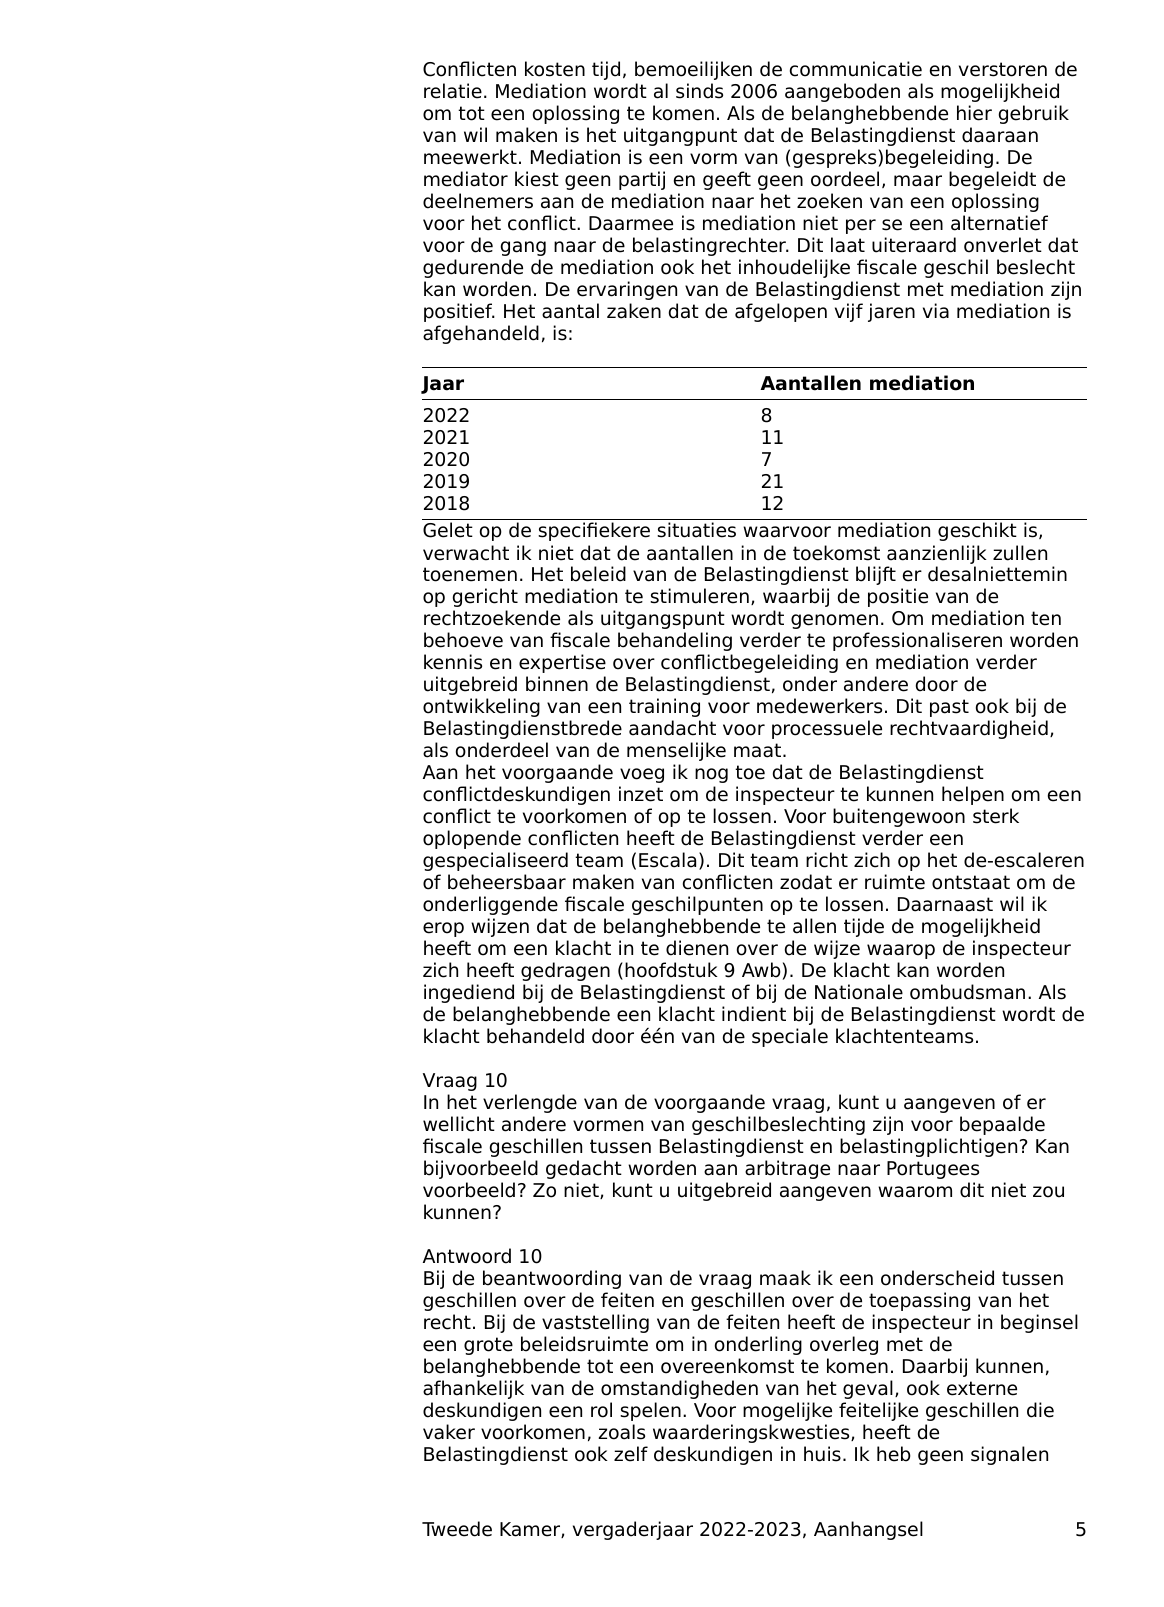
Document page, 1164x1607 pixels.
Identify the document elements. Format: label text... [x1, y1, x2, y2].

table_cell 2022 [422, 400, 754, 427]
text Bij de beantwoording van de vraag maak ik een onderscheid tussen geschillen over de feiten en geschillen over de toepassing van het recht. Bij de vaststelling van de feiten heeft de inspecteur in beginsel een grote beleidsruimte om in onderling overleg met de belanghebbende tot een overeenkomst te komen. Daarbij kunnen, afhankelijk van de omstandigheden van het geval, ook externe deskundigen een rol spelen. Voor mogelijke feitelijke geschillen die vaker voorkomen, zoals waarderingskwesties, heeft de Belastingdienst ook zelf deskundigen in huis. Ik heb geen signalen [422, 1268, 1087, 1466]
table_header Aantallen mediation [754, 368, 1087, 399]
text In het verlengde van de voorgaande vraag, kunt u aangeven of er wellicht andere vormen van geschilbeslechting zijn voor bepaalde fiscale geschillen tussen Belastingdienst en belastingplichtigen? Kan bijvoorbeeld gedacht worden aan arbitrage naar Portugees voorbeeld? Zo niet, kunt u uitgebreid aangeven waarom dit niet zou kunnen? [422, 1092, 1087, 1224]
table_cell 12 [754, 493, 1087, 519]
table_header Jaar [422, 368, 754, 399]
table_cell 2021 [422, 427, 754, 449]
text Conflicten kosten tijd, bemoeilijken de communicatie en verstoren de relatie. Mediation wordt al sinds 2006 aangeboden als mogelijkheid om tot een oplossing te komen. Als de belanghebbende hier gebruik van wil maken is het uitgangpunt dat de Belastingdienst daaraan meewerkt. Mediation is een vorm van (gespreks)begeleiding. De mediator kiest geen partij en geeft geen oordeel, maar begeleidt de deelnemers aan de mediation naar het zoeken van een oplossing voor het conflict. Daarmee is mediation niet per se een alternatief voor de gang naar de belastingrechter. Dit laat uiteraard onverlet dat gedurende de mediation ook het inhoudelijke fiscale geschil beslecht kan worden. De ervaringen van de Belastingdienst met mediation zijn positief. Het aantal zaken dat de afgelopen vijf jaren via mediation is afgehandeld, is: [422, 59, 1087, 345]
text Antwoord 10 [422, 1246, 1087, 1268]
table_cell 7 [754, 449, 1087, 471]
table_cell 2018 [422, 493, 754, 519]
table_cell 8 [754, 400, 1087, 427]
text Aan het voorgaande voeg ik nog toe dat de Belastingdienst conflictdeskundigen inzet om de inspecteur te kunnen helpen om een conflict te voorkomen of op te lossen. Voor buitengewoon sterk oplopende conflicten heeft de Belastingdienst verder een gespecialiseerd team (Escala). Dit team richt zich op het de-escaleren of beheersbaar maken van conflicten zodat er ruimte ontstaat om de onderliggende fiscale geschilpunten op te lossen. Daarnaast wil ik erop wijzen dat de belanghebbende te allen tijde de mogelijkheid heeft om een klacht in te dienen over de wijze waarop de inspecteur zich heeft gedragen (hoofdstuk 9 Awb). De klacht kan worden ingediend bij de Belastingdienst of bij de Nationale ombudsman. Als de belanghebbende een klacht indient bij de Belastingdienst wordt de klacht behandeld door één van de speciale klachtenteams. [422, 762, 1087, 1048]
table_cell 2020 [422, 449, 754, 471]
text Vraag 10 [422, 1070, 1087, 1092]
table_cell 21 [754, 471, 1087, 493]
table_cell 11 [754, 427, 1087, 449]
text Gelet op de specifiekere situaties waarvoor mediation geschikt is, verwacht ik niet dat de aantallen in de toekomst aanzienlijk zullen toenemen. Het beleid van de Belastingdienst blijft er desalniettemin op gericht mediation te stimuleren, waarbij de positie van de rechtzoekende als uitgangspunt wordt genomen. Om mediation ten behoeve van fiscale behandeling verder te professionaliseren worden kennis en expertise over conflictbegeleiding en mediation verder uitgebreid binnen de Belastingdienst, onder andere door de ontwikkeling van een training voor medewerkers. Dit past ook bij de Belastingdienstbrede aandacht voor processuele rechtvaardigheid, als onderdeel van de menselijke maat. [422, 520, 1087, 762]
table_cell 2019 [422, 471, 754, 493]
